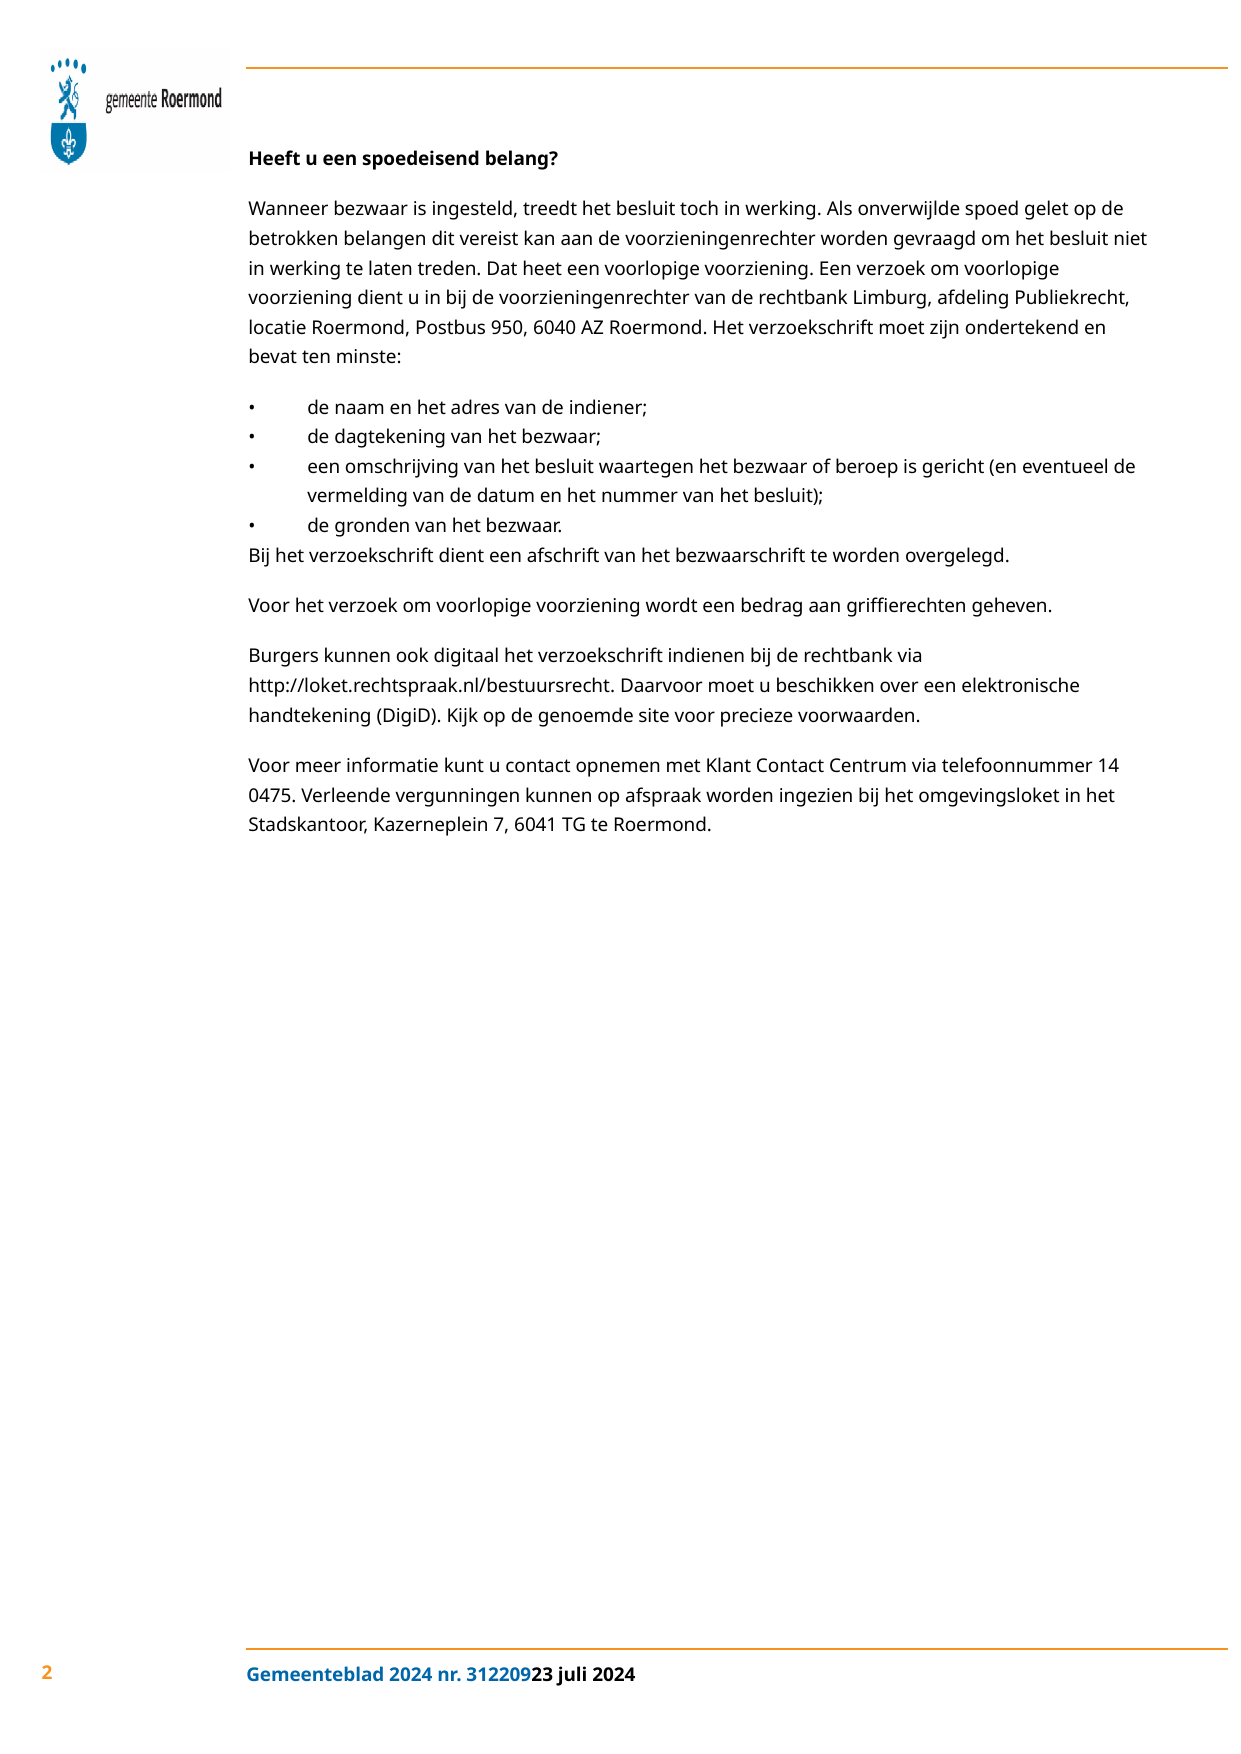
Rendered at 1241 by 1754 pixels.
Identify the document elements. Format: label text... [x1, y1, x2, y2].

text Wanneer bezwaar is ingesteld, treedt het besluit toch in werking. Als onverwijlde spoed gelet op de betrokken belangen dit vereist kan aan de voorzieningenrechter worden gevraagd om het besluit niet in werking te laten treden. Dat heet een voorlopige voorziening. Een verzoek om voorlopige voorziening dient u in bij de voorzieningenrechter van de rechtbank Limburg, afdeling Publiekrecht, locatie Roermond, Postbus 950, 6040 AZ Roermond. Het verzoekschrift moet zijn ondertekend en bevat ten minste: [248, 196, 1152, 369]
list een omschrijving van het besluit waartegen het bezwaar of beroep is gericht (en eventueel de vermelding van de datum en het nummer van het besluit); [248, 453, 1152, 508]
text Voor meer informatie kunt u contact opnemen met Klant Contact Centrum via telefoonnummer 14 0475. Verleende vergunningen kunnen op afspraak worden ingezien bij het omgevingsloket in het Stadskantoor, Kazerneplein 7, 6041 TG te Roermond. [248, 752, 1152, 837]
list de naam en het adres van de indiener; [248, 394, 1152, 420]
text Burgers kunnen ook digitaal het verzoekschrift indienen bij de rechtbank via http://loket.rechtspraak.nl/bestuursrecht. Daarvoor moet u beschikken over een elektronische handtekening (DigiD). Kijk op de genoemde site voor precieze voorwaarden. [248, 643, 1152, 728]
picture [41, 47, 231, 172]
text Bij het verzoekschrift dient een afschrift van het bezwaarschrift te worden overgelegd. [248, 542, 1152, 568]
text Heeft u een spoedeisend belang? [248, 145, 1152, 171]
list de gronden van het bezwaar. [248, 512, 1152, 538]
list de dagtekening van het bezwaar; [248, 423, 1152, 449]
text Voor het verzoek om voorlopige voorziening wordt een bedrag aan griffierechten geheven. [248, 592, 1152, 618]
